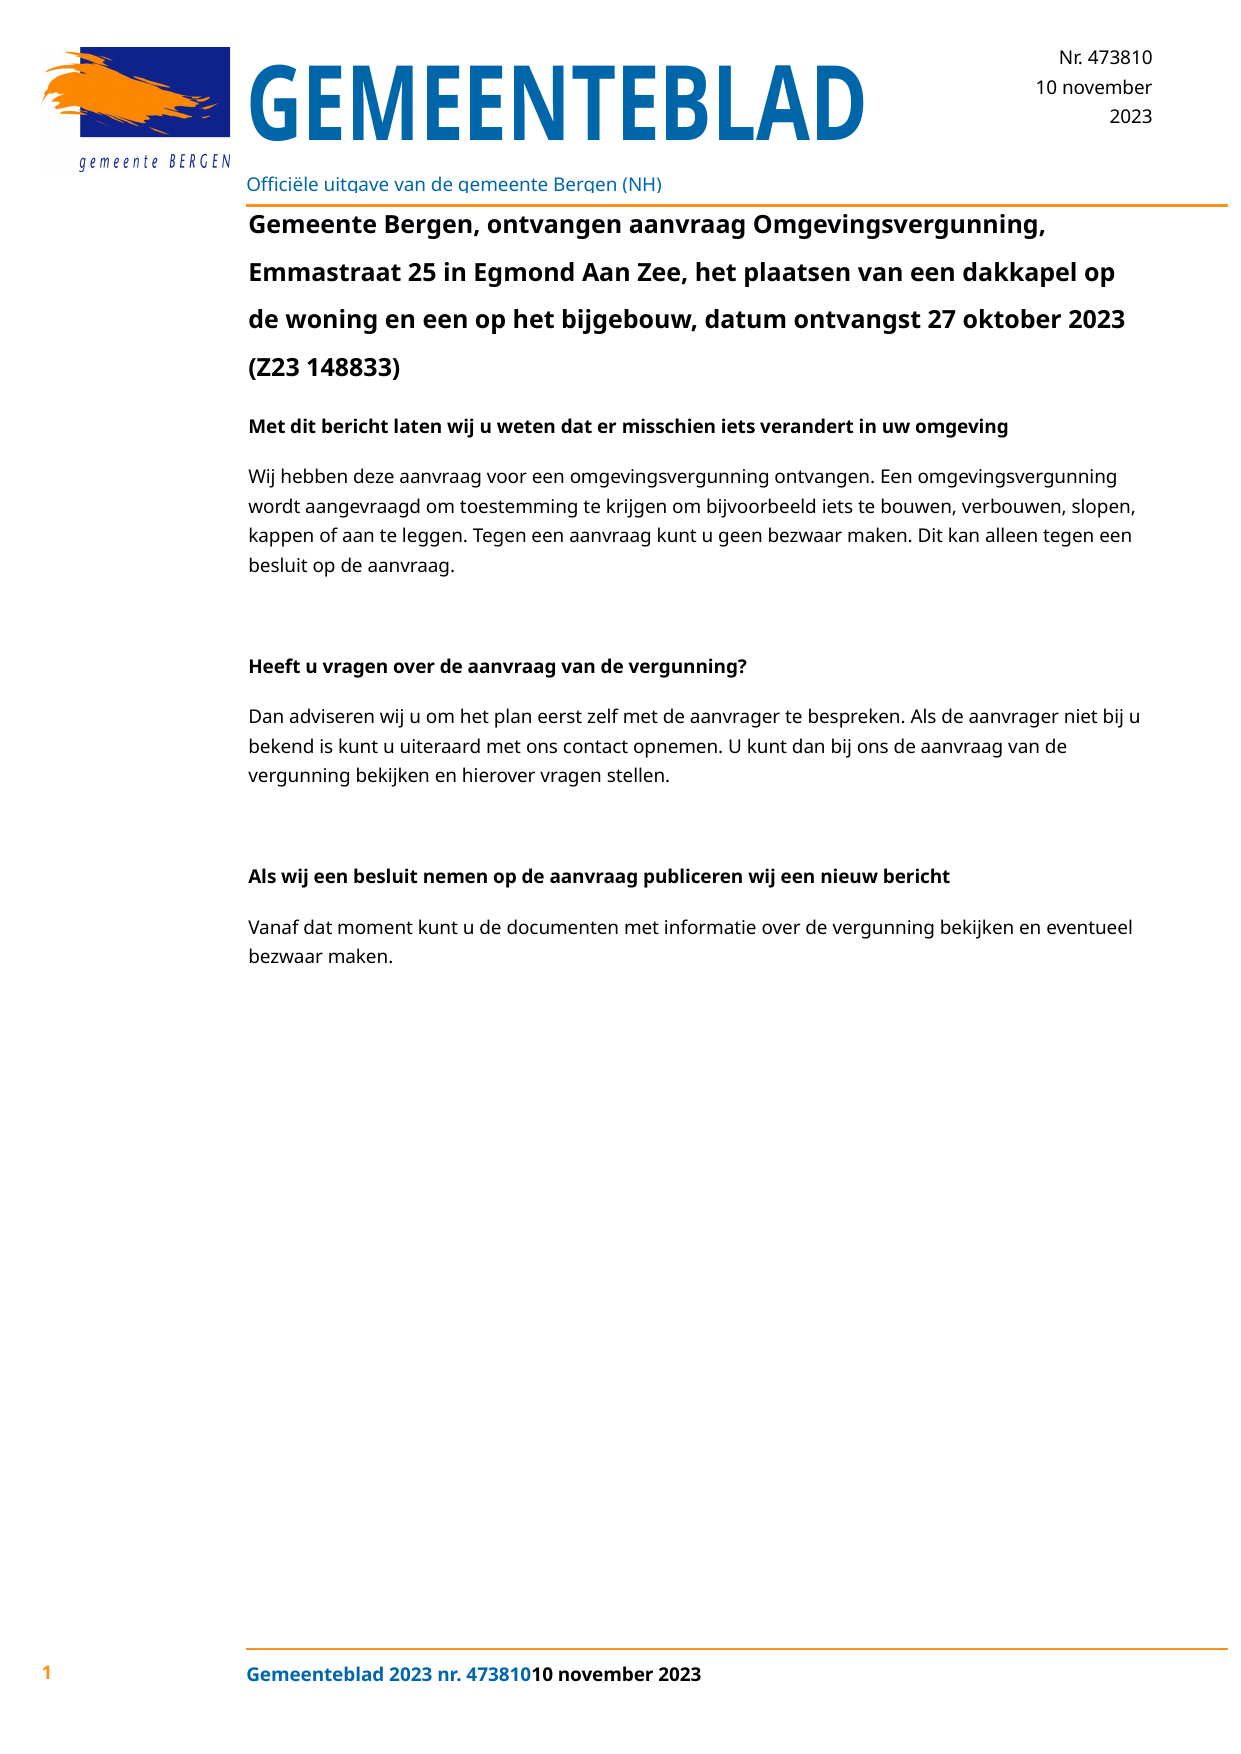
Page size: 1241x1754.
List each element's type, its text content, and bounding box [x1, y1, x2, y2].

text Met dit bericht laten wij u weten dat er misschien iets verandert in uw omgeving [248, 413, 1152, 439]
text Als wij een besluit nemen op de aanvraag publiceren wij een nieuw bericht [248, 863, 1152, 889]
text Heeft u vragen over de aanvraag van de vergunning? [248, 653, 1152, 679]
text Dan adviseren wij u om het plan eerst zelf met de aanvrager te bespreken. Als de aanvrager niet bij u bekend is kunt u uiteraard met ons contact opnemen. U kunt dan bij ons de aanvraag van de vergunning bekijken en hierover vragen stellen. [248, 703, 1152, 788]
text Wij hebben deze aanvraag voor een omgevingsvergunning ontvangen. Een omgevingsvergunning wordt aangevraagd om toestemming te krijgen om bijvoorbeeld iets te bouwen, verbouwen, slopen, kappen of aan te leggen. Tegen een aanvraag kunt u geen bezwaar maken. Dit kan alleen tegen een besluit op de aanvraag. [248, 463, 1152, 578]
text Vanaf dat moment kunt u de documenten met informatie over de vergunning bekijken en eventueel bezwaar maken. [248, 914, 1152, 969]
picture [41, 47, 231, 172]
text Gemeente Bergen, ontvangen aanvraag Omgevingsvergunning, Emmastraat 25 in Egmond Aan Zee, het plaatsen van een dakkapel op de woning en een op het bijgebouw, datum ontvangst 27 oktober 2023 (Z23 148833) [248, 207, 1152, 384]
